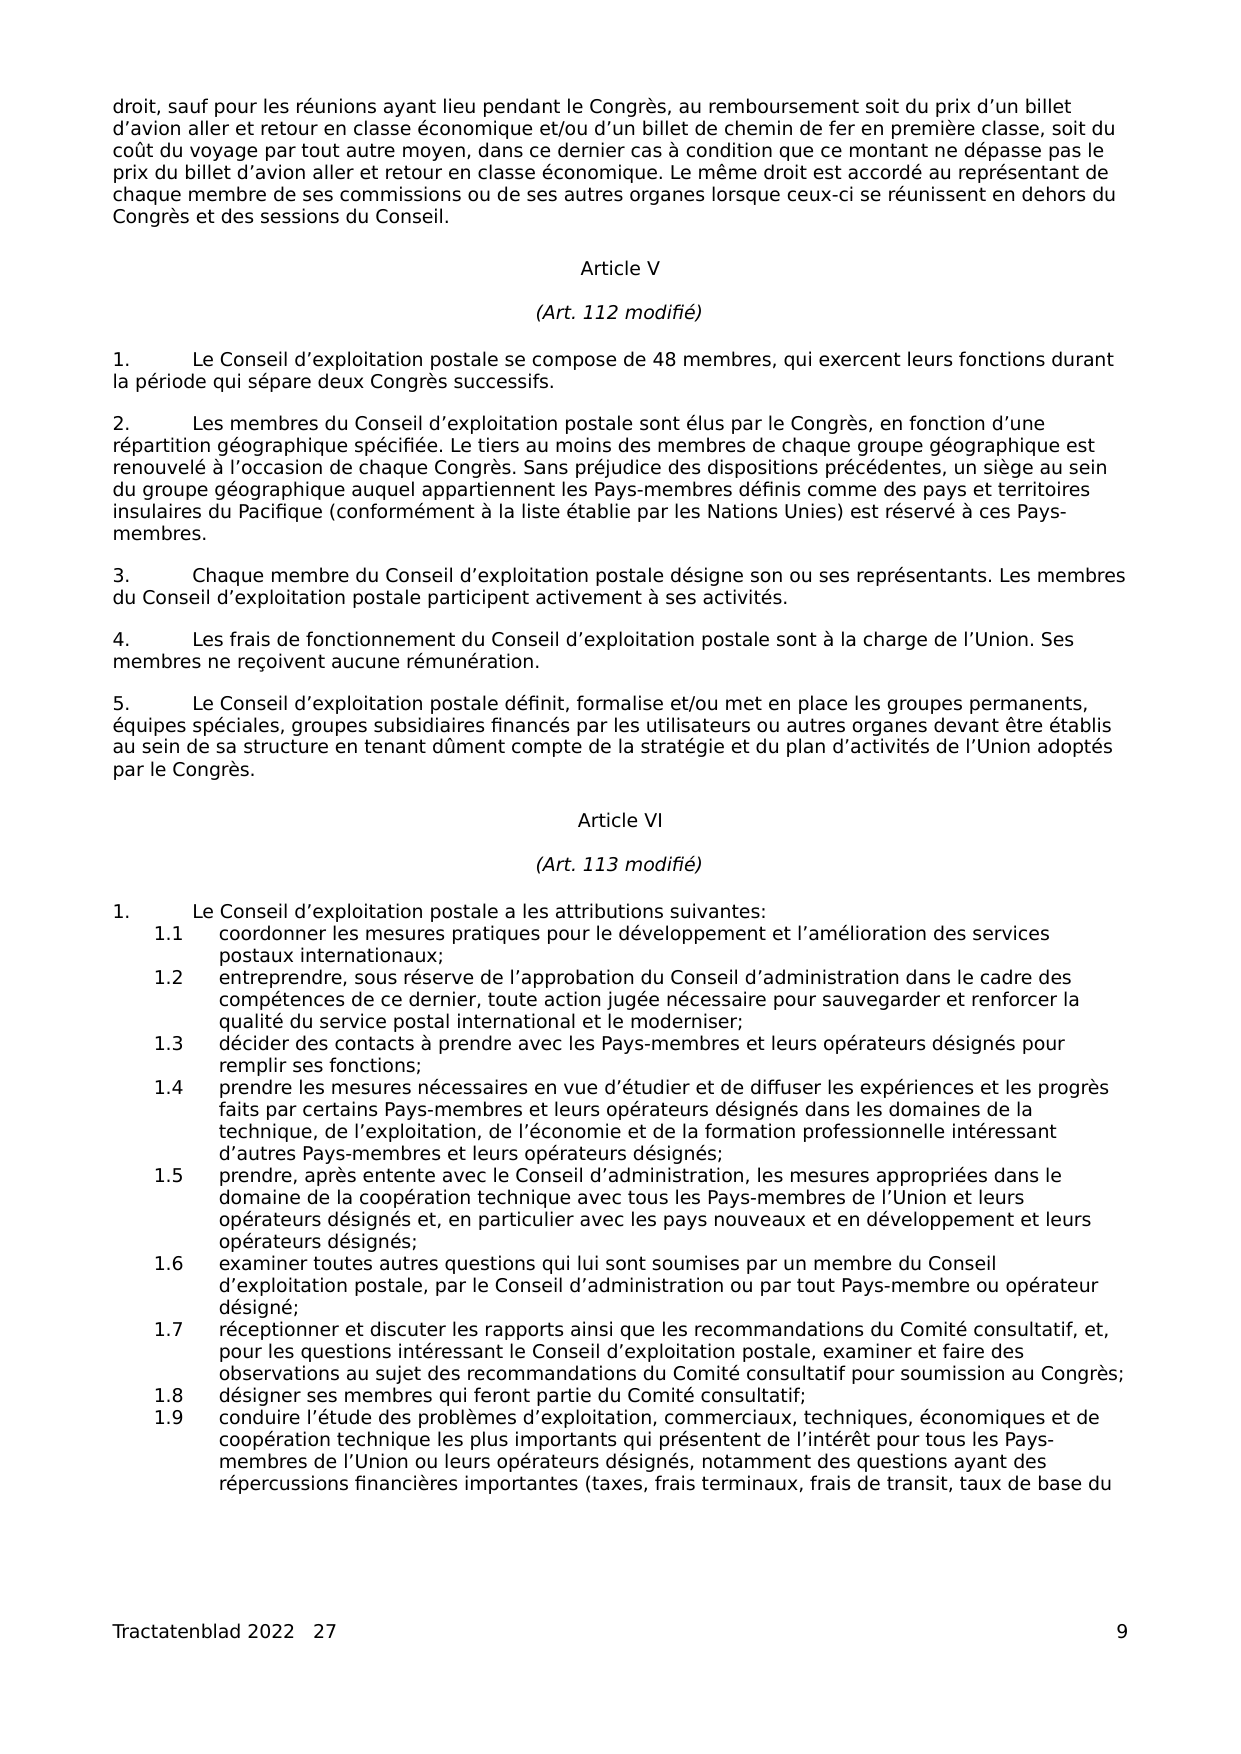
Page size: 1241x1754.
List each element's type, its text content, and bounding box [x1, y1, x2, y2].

subtitle Article VI (Art. 113 modifié) [112, 810, 1128, 876]
text 1.1 coordonner les mesures pratiques pour le développement et l’amélioration des services postaux internationaux; [153, 923, 1128, 967]
text 1.8 désigner ses membres qui feront partie du Comité consultatif; [153, 1385, 1128, 1407]
text 1. Le Conseil d’exploitation postale a les attributions suivantes: [112, 901, 1128, 923]
text 1.7 réceptionner et discuter les rapports ainsi que les recommandations du Comité consultatif, et, pour les questions intéressant le Conseil d’exploitation postale, examiner et faire des observations au sujet des recommandations du Comité consultatif pour soumission au Congrès; [153, 1319, 1128, 1385]
text 1.4 prendre les mesures nécessaires en vue d’étudier et de diffuser les expériences et les progrès faits par certains Pays-membres et leurs opérateurs désignés dans les domaines de la technique, de l’exploitation, de l’économie et de la formation professionnelle intéressant d’autres Pays-membres et leurs opérateurs désignés; [153, 1077, 1128, 1165]
text 1.6 examiner toutes autres questions qui lui sont soumises par un membre du Conseil d’exploitation postale, par le Conseil d’administration ou par tout Pays-membre ou opérateur désigné; [153, 1253, 1128, 1319]
text 1.2 entreprendre, sous réserve de l’approbation du Conseil d’administration dans le cadre des compétences de ce dernier, toute action jugée nécessaire pour sauvegarder et renforcer la qualité du service postal international et le moderniser; [153, 967, 1128, 1033]
text 4. Les frais de fonctionnement du Conseil d’exploitation postale sont à la charge de l’Union. Ses membres ne reçoivent aucune rémunération. [112, 628, 1128, 672]
text droit, sauf pour les réunions ayant lieu pendant le Congrès, au remboursement soit du prix d’un billet d’avion aller et retour en classe économique et/ou d’un billet de chemin de fer en première classe, soit du coût du voyage par tout autre moyen, dans ce dernier cas à condition que ce montant ne dépasse pas le prix du billet d’avion aller et retour en classe économique. Le même droit est accordé au représentant de chaque membre de ses commissions ou de ses autres organes lorsque ceux-ci se réunissent en dehors du Congrès et des sessions du Conseil. [112, 96, 1128, 228]
text 1.5 prendre, après entente avec le Conseil d’administration, les mesures appropriées dans le domaine de la coopération technique avec tous les Pays-membres de l’Union et leurs opérateurs désignés et, en particulier avec les pays nouveaux et en développement et leurs opérateurs désignés; [153, 1165, 1128, 1253]
text 1.9 conduire l’étude des problèmes d’exploitation, commerciaux, techniques, économiques et de coopération technique les plus importants qui présentent de l’intérêt pour tous les Pays-membres de l’Union ou leurs opérateurs désignés, notamment des questions ayant des répercussions financières importantes (taxes, frais terminaux, frais de transit, taux de base du [153, 1407, 1128, 1495]
text 3. Chaque membre du Conseil d’exploitation postale désigne son ou ses représentants. Les membres du Conseil d’exploitation postale participent activement à ses activités. [112, 564, 1128, 608]
subtitle Article V (Art. 112 modifié) [112, 258, 1128, 324]
text 1.3 décider des contacts à prendre avec les Pays-membres et leurs opérateurs désignés pour remplir ses fonctions; [153, 1033, 1128, 1077]
text 1. Le Conseil d’exploitation postale se compose de 48 membres, qui exercent leurs fonctions durant la période qui sépare deux Congrès successifs. [112, 349, 1128, 393]
text 5. Le Conseil d’exploitation postale définit, formalise et/ou met en place les groupes permanents, équipes spéciales, groupes subsidiaires financés par les utilisateurs ou autres organes devant être établis au sein de sa structure en tenant dûment compte de la stratégie et du plan d’activités de l’Union adoptés par le Congrès. [112, 692, 1128, 780]
text 2. Les membres du Conseil d’exploitation postale sont élus par le Congrès, en fonction d’une répartition géographique spécifiée. Le tiers au moins des membres de chaque groupe géographique est renouvelé à l’occasion de chaque Congrès. Sans préjudice des dispositions précédentes, un siège au sein du groupe géographique auquel appartiennent les Pays-membres définis comme des pays et territoires insulaires du Pacifique (conformément à la liste établie par les Nations Unies) est réservé à ces Pays-membres. [112, 413, 1128, 544]
